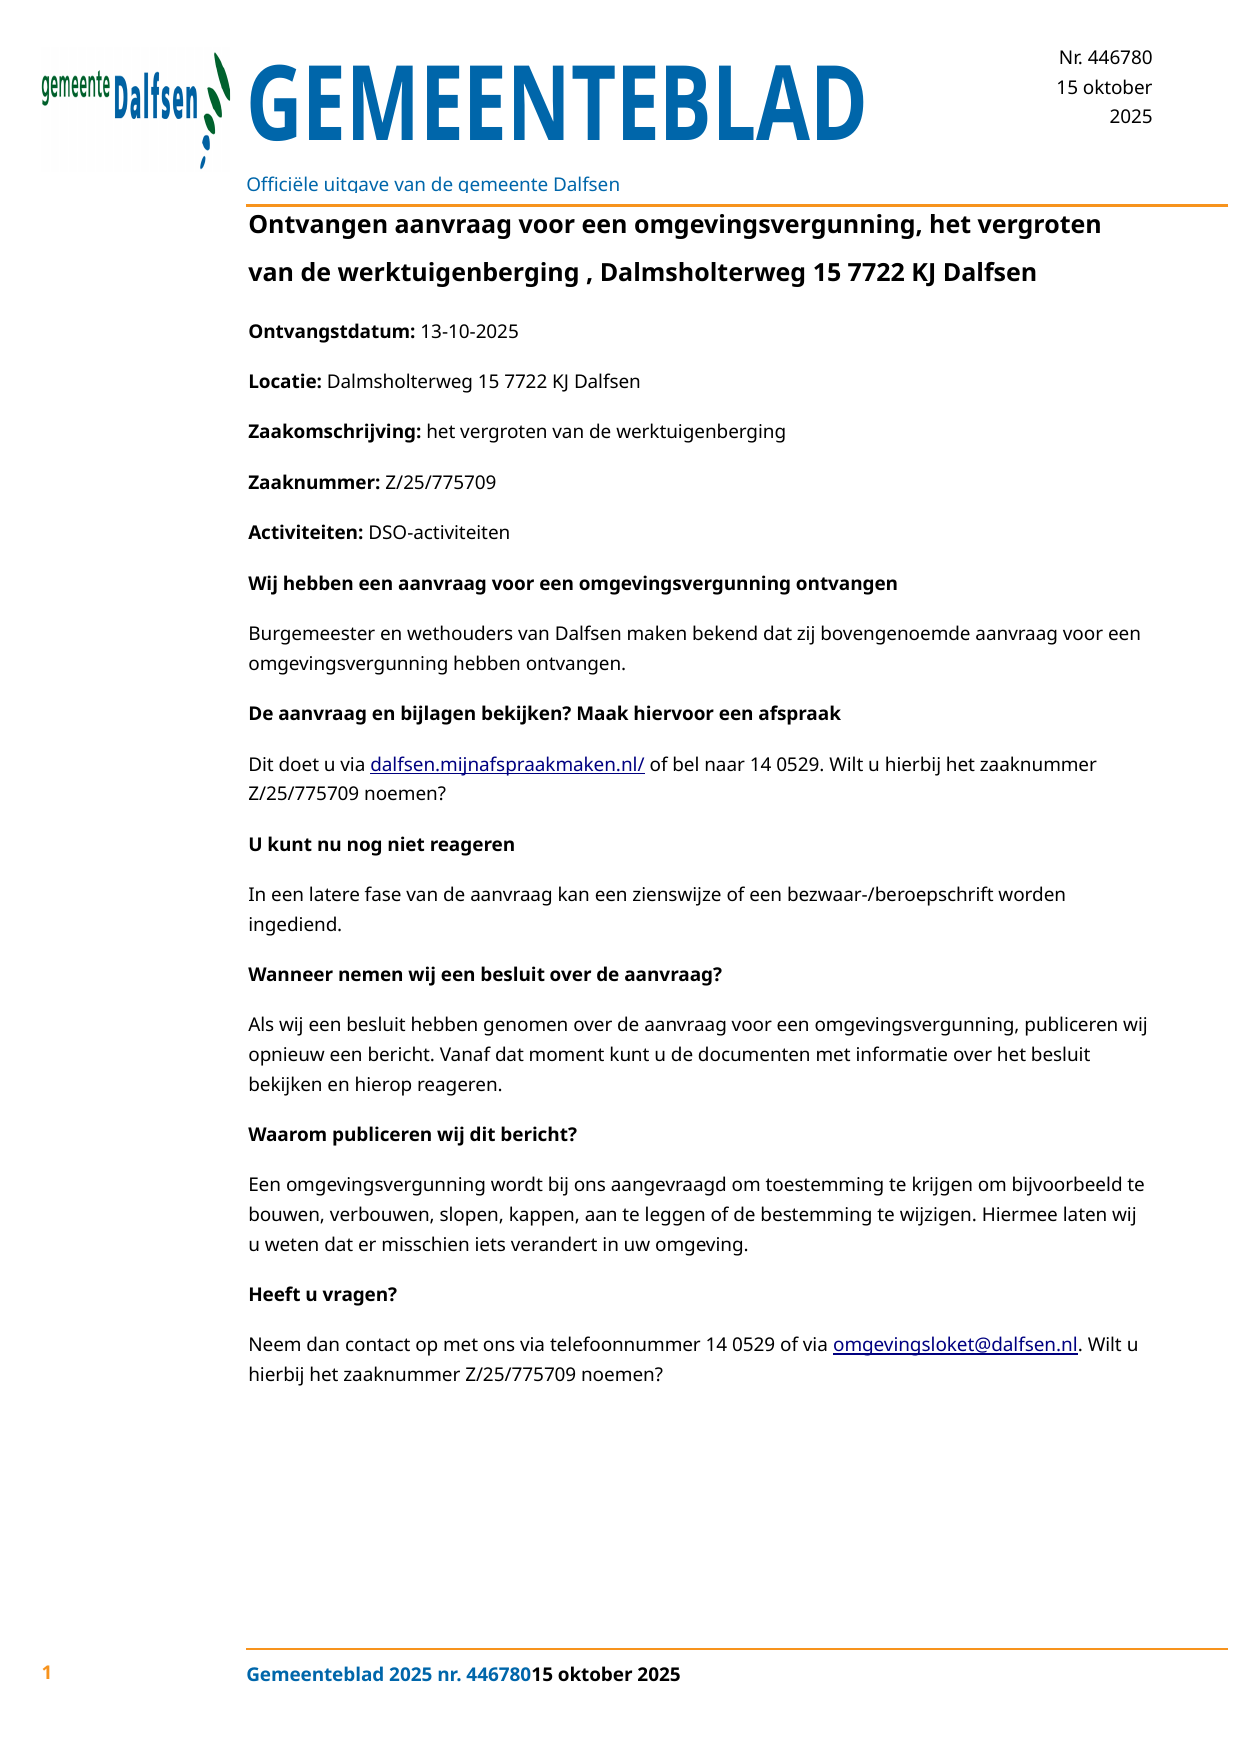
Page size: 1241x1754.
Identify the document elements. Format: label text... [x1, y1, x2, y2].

text Neem dan contact op met ons via telefoonnummer 14 0529 of via omgevingsloket@dalfsen.nl. Wilt u hierbij het zaaknummer Z/25/775709 noemen? [248, 1332, 1152, 1387]
text Burgemeester en wethouders van Dalfsen maken bekend dat zij bovengenoemde aanvraag voor een omgevingsvergunning hebben ontvangen. [248, 620, 1152, 676]
text Ontvangstdatum: 13-10-2025 [248, 318, 1152, 344]
text Activiteiten: DSO-activiteiten [248, 519, 1152, 545]
text Locatie: Dalmsholterweg 15 7722 KJ Dalfsen [248, 368, 1152, 394]
text In een latere fase van de aanvraag kan een zienswijze of een bezwaar-/beroepschrift worden ingediend. [248, 881, 1152, 937]
text Zaakomschrijving: het vergroten van de werktuigenberging [248, 419, 1152, 444]
text Wij hebben een aanvraag voor een omgevingsvergunning ontvangen [248, 570, 1152, 596]
text Heeft u vragen? [248, 1281, 1152, 1307]
text Wanneer nemen wij een besluit over de aanvraag? [248, 961, 1152, 987]
text Als wij een besluit hebben genomen over de aanvraag voor een omgevingsvergunning, publiceren wij opnieuw een bericht. Vanaf dat moment kunt u de documenten met informatie over het besluit bekijken en hierop reageren. [248, 1012, 1152, 1097]
text De aanvraag en bijlagen bekijken? Maak hiervoor een afspraak [248, 700, 1152, 726]
text Zaaknummer: Z/25/775709 [248, 469, 1152, 495]
picture [41, 47, 231, 172]
text Ontvangen aanvraag voor een omgevingsvergunning, het vergroten van de werktuigenberging , Dalmsholterweg 15 7722 KJ Dalfsen [248, 207, 1152, 288]
text Waarom publiceren wij dit bericht? [248, 1121, 1152, 1147]
text Dit doet u via dalfsen.mijnafspraakmaken.nl/ of bel naar 14 0529. Wilt u hierbij het zaaknummer Z/25/775709 noemen? [248, 751, 1152, 806]
text U kunt nu nog niet reageren [248, 831, 1152, 857]
text Een omgevingsvergunning wordt bij ons aangevraagd om toestemming te krijgen om bijvoorbeeld te bouwen, verbouwen, slopen, kappen, aan te leggen of de bestemming te wijzigen. Hiermee laten wij u weten dat er misschien iets verandert in uw omgeving. [248, 1172, 1152, 1257]
